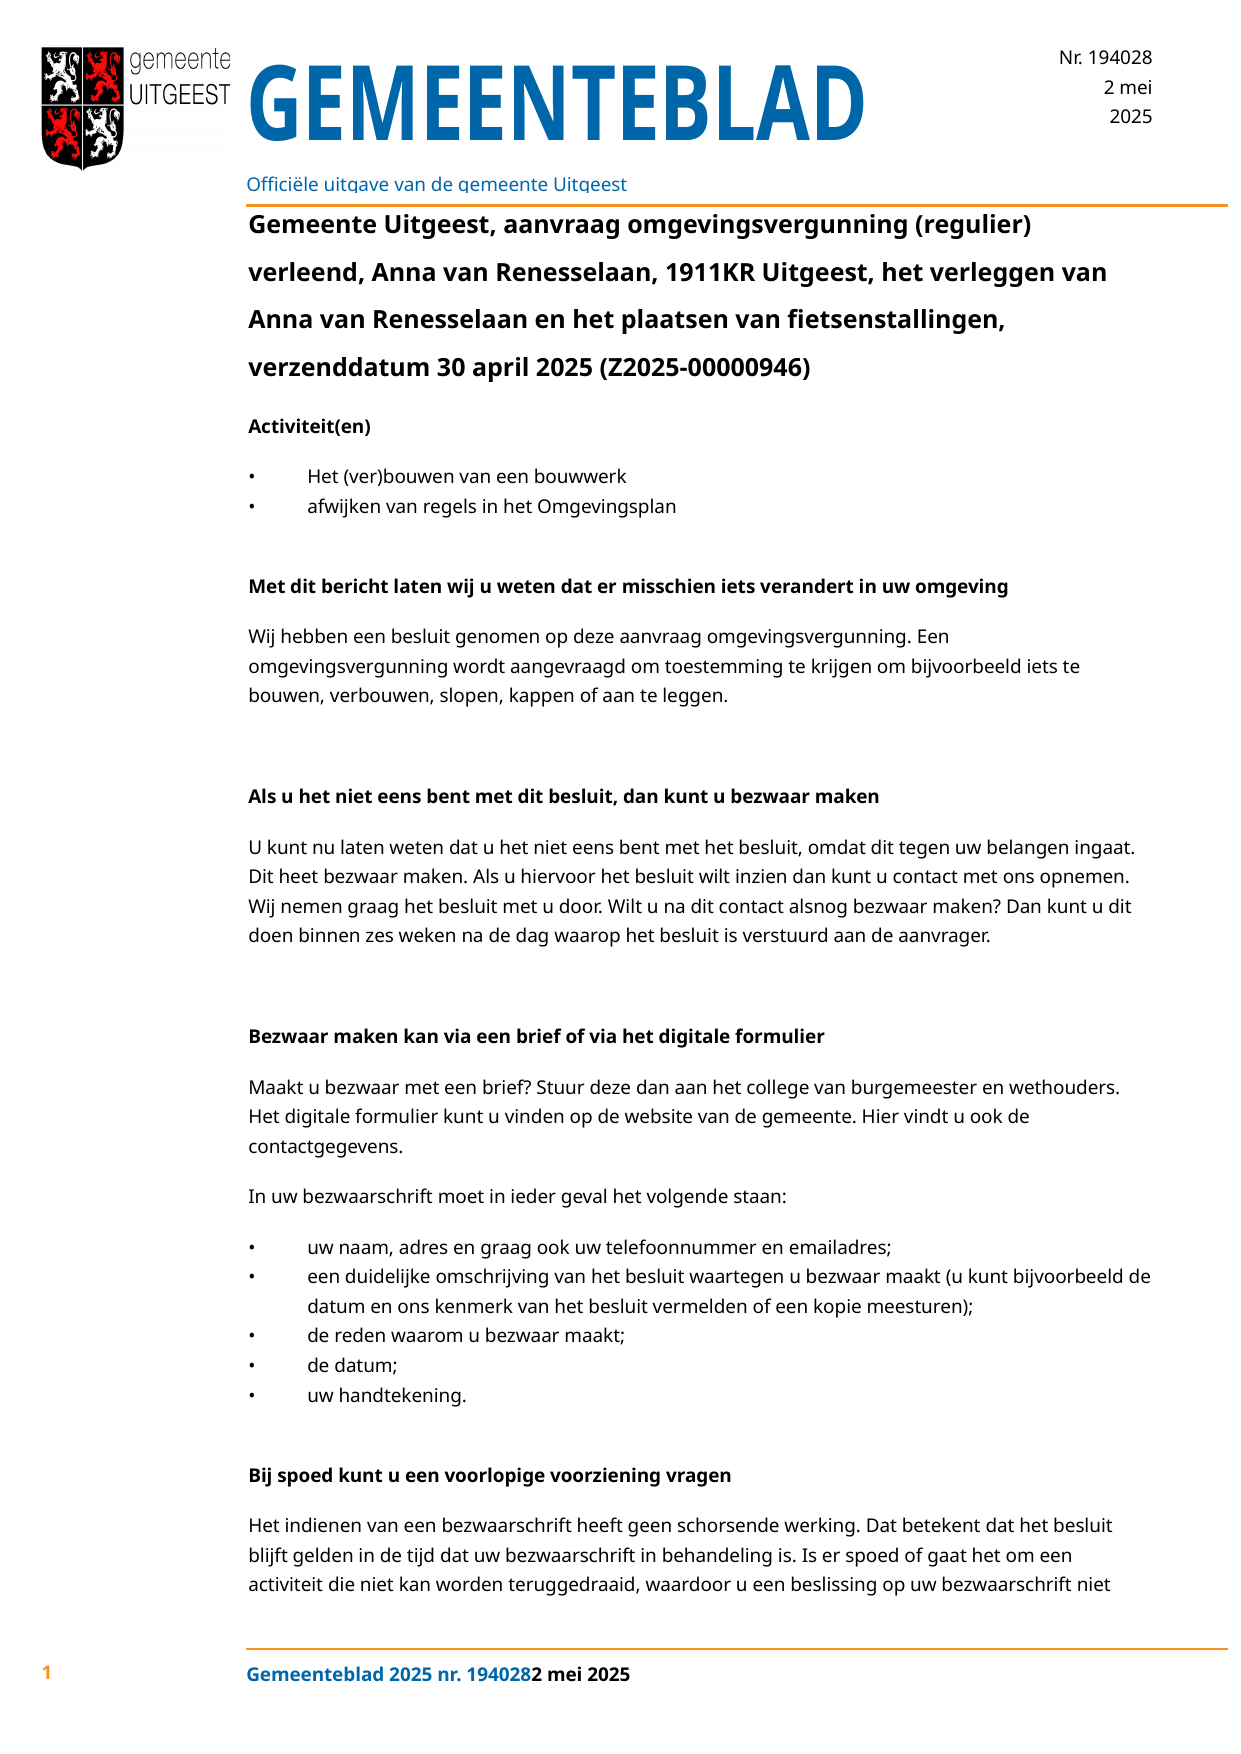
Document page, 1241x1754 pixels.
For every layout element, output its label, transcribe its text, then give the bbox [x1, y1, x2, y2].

list afwijken van regels in het Omgevingsplan [248, 493, 1152, 519]
list Het (ver)bouwen van een bouwwerk [248, 463, 1152, 489]
text Maakt u bezwaar met een brief? Stuur deze dan aan het college van burgemeester en wethouders. Het digitale formulier kunt u vinden op de website van de gemeente. Hier vindt u ook de contactgegevens. [248, 1074, 1152, 1159]
list de reden waarom u bezwaar maakt; [248, 1323, 1152, 1348]
list uw handtekening. [248, 1382, 1152, 1408]
text Het indienen van een bezwaarschrift heeft geen schorsende werking. Dat betekent dat het besluit blijft gelden in de tijd dat uw bezwaarschrift in behandeling is. Is er spoed of gaat het om een activiteit die niet kan worden teruggedraaid, waardoor u een beslissing op uw bezwaarschrift niet [248, 1512, 1152, 1597]
text Activiteit(en) [248, 413, 1152, 439]
text Wij hebben een besluit genomen op deze aanvraag omgevingsvergunning. Een omgevingsvergunning wordt aangevraagd om toestemming te krijgen om bijvoorbeeld iets te bouwen, verbouwen, slopen, kappen of aan te leggen. [248, 623, 1152, 708]
list uw naam, adres en graag ook uw telefoonnummer en emailadres; [248, 1234, 1152, 1260]
list de datum; [248, 1352, 1152, 1378]
text Bij spoed kunt u een voorlopige voorziening vragen [248, 1462, 1152, 1488]
text Als u het niet eens bent met dit besluit, dan kunt u bezwaar maken [248, 783, 1152, 809]
text In uw bezwaarschrift moet in ieder geval het volgende staan: [248, 1183, 1152, 1209]
list een duidelijke omschrijving van het besluit waartegen u bezwaar maakt (u kunt bijvoorbeeld de datum en ons kenmerk van het besluit vermelden of een kopie meesturen); [248, 1263, 1152, 1319]
text Gemeente Uitgeest, aanvraag omgevingsvergunning (regulier) verleend, Anna van Renesselaan, 1911KR Uitgeest, het verleggen van Anna van Renesselaan en het plaatsen van fietsenstallingen, verzenddatum 30 april 2025 (Z2025-00000946) [248, 207, 1152, 384]
text Met dit bericht laten wij u weten dat er misschien iets verandert in uw omgeving [248, 573, 1152, 599]
picture [41, 47, 231, 172]
text U kunt nu laten weten dat u het niet eens bent met het besluit, omdat dit tegen uw belangen ingaat. Dit heet bezwaar maken. Als u hiervoor het besluit wilt inzien dan kunt u contact met ons opnemen. Wij nemen graag het besluit met u door. Wilt u na dit contact alsnog bezwaar maken? Dan kunt u dit doen binnen zes weken na de dag waarop het besluit is verstuurd aan de aanvrager. [248, 834, 1152, 948]
text Bezwaar maken kan via een brief of via het digitale formulier [248, 1023, 1152, 1049]
